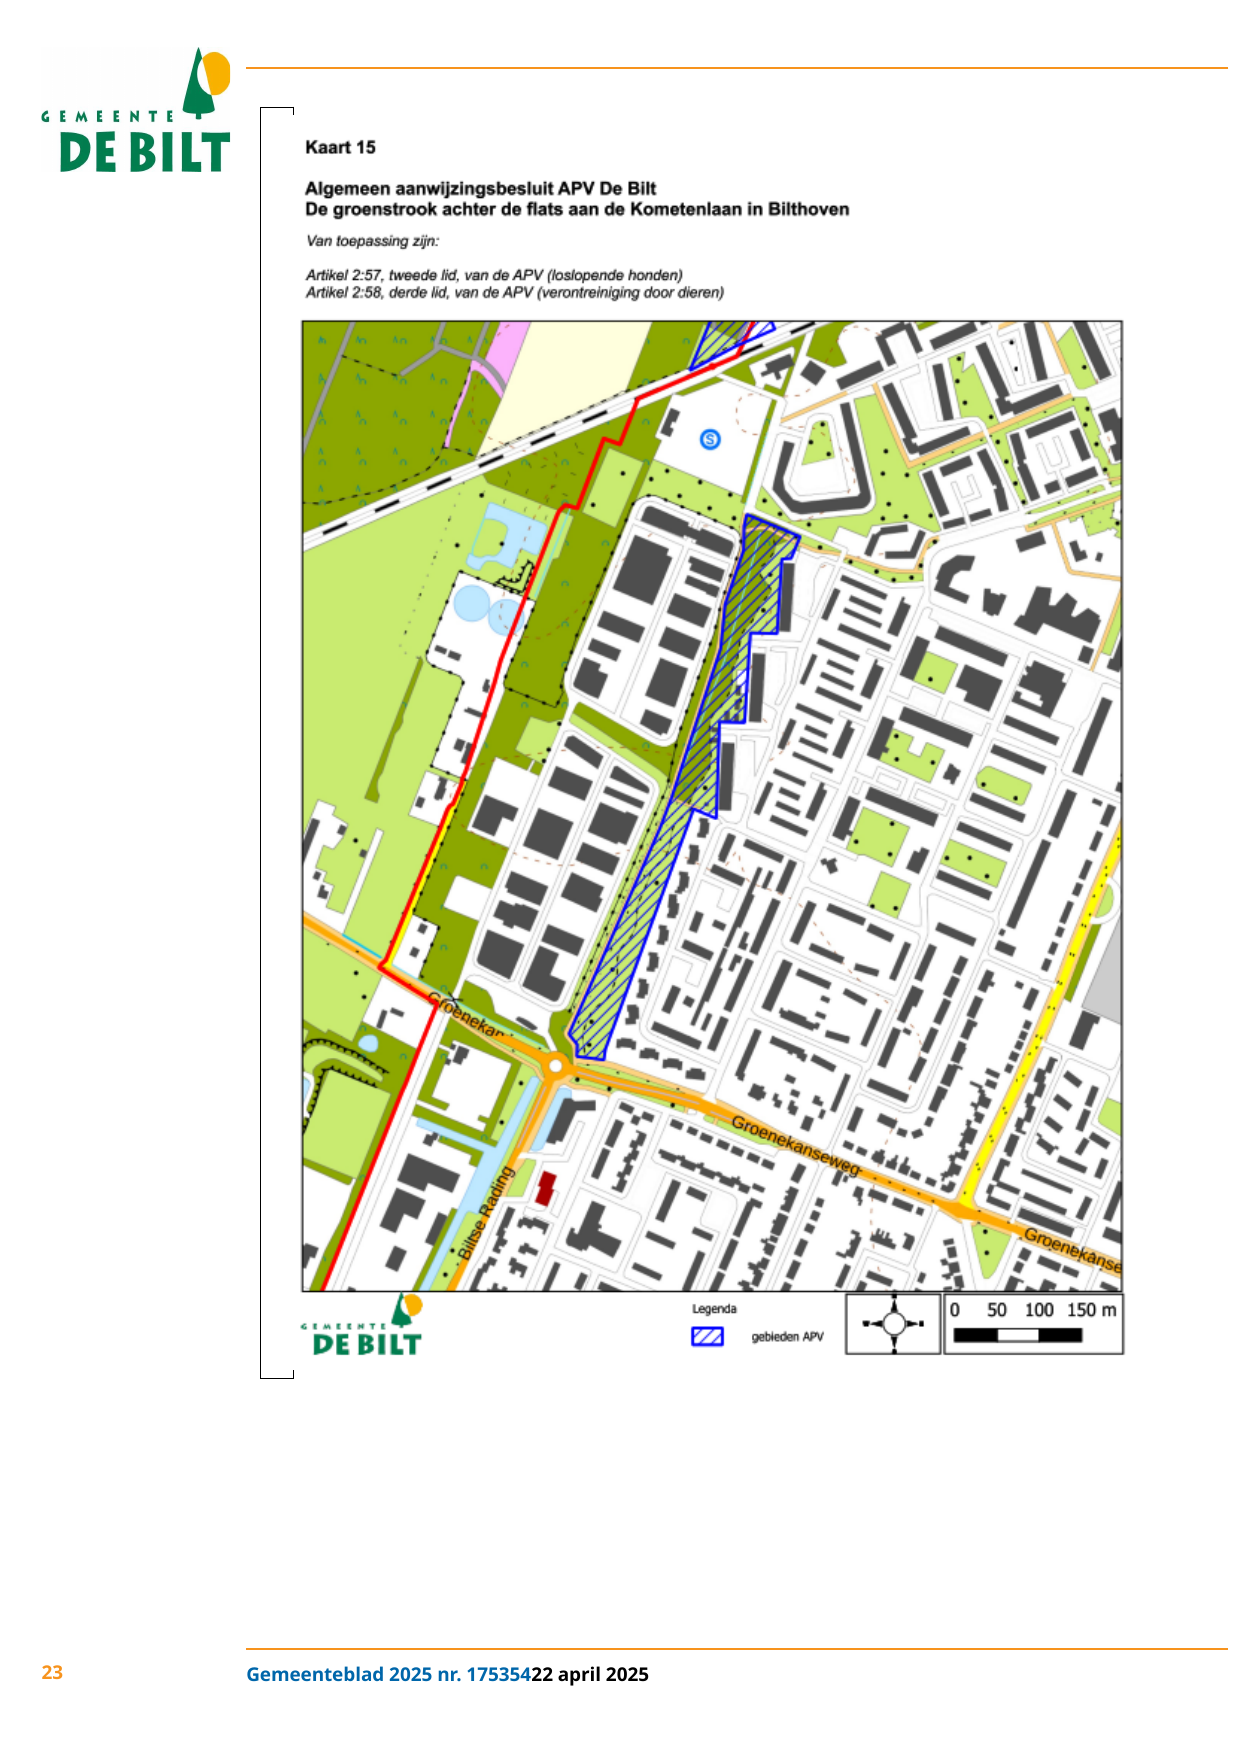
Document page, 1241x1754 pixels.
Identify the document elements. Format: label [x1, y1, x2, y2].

picture [268, 115, 1155, 1370]
picture [41, 47, 231, 172]
